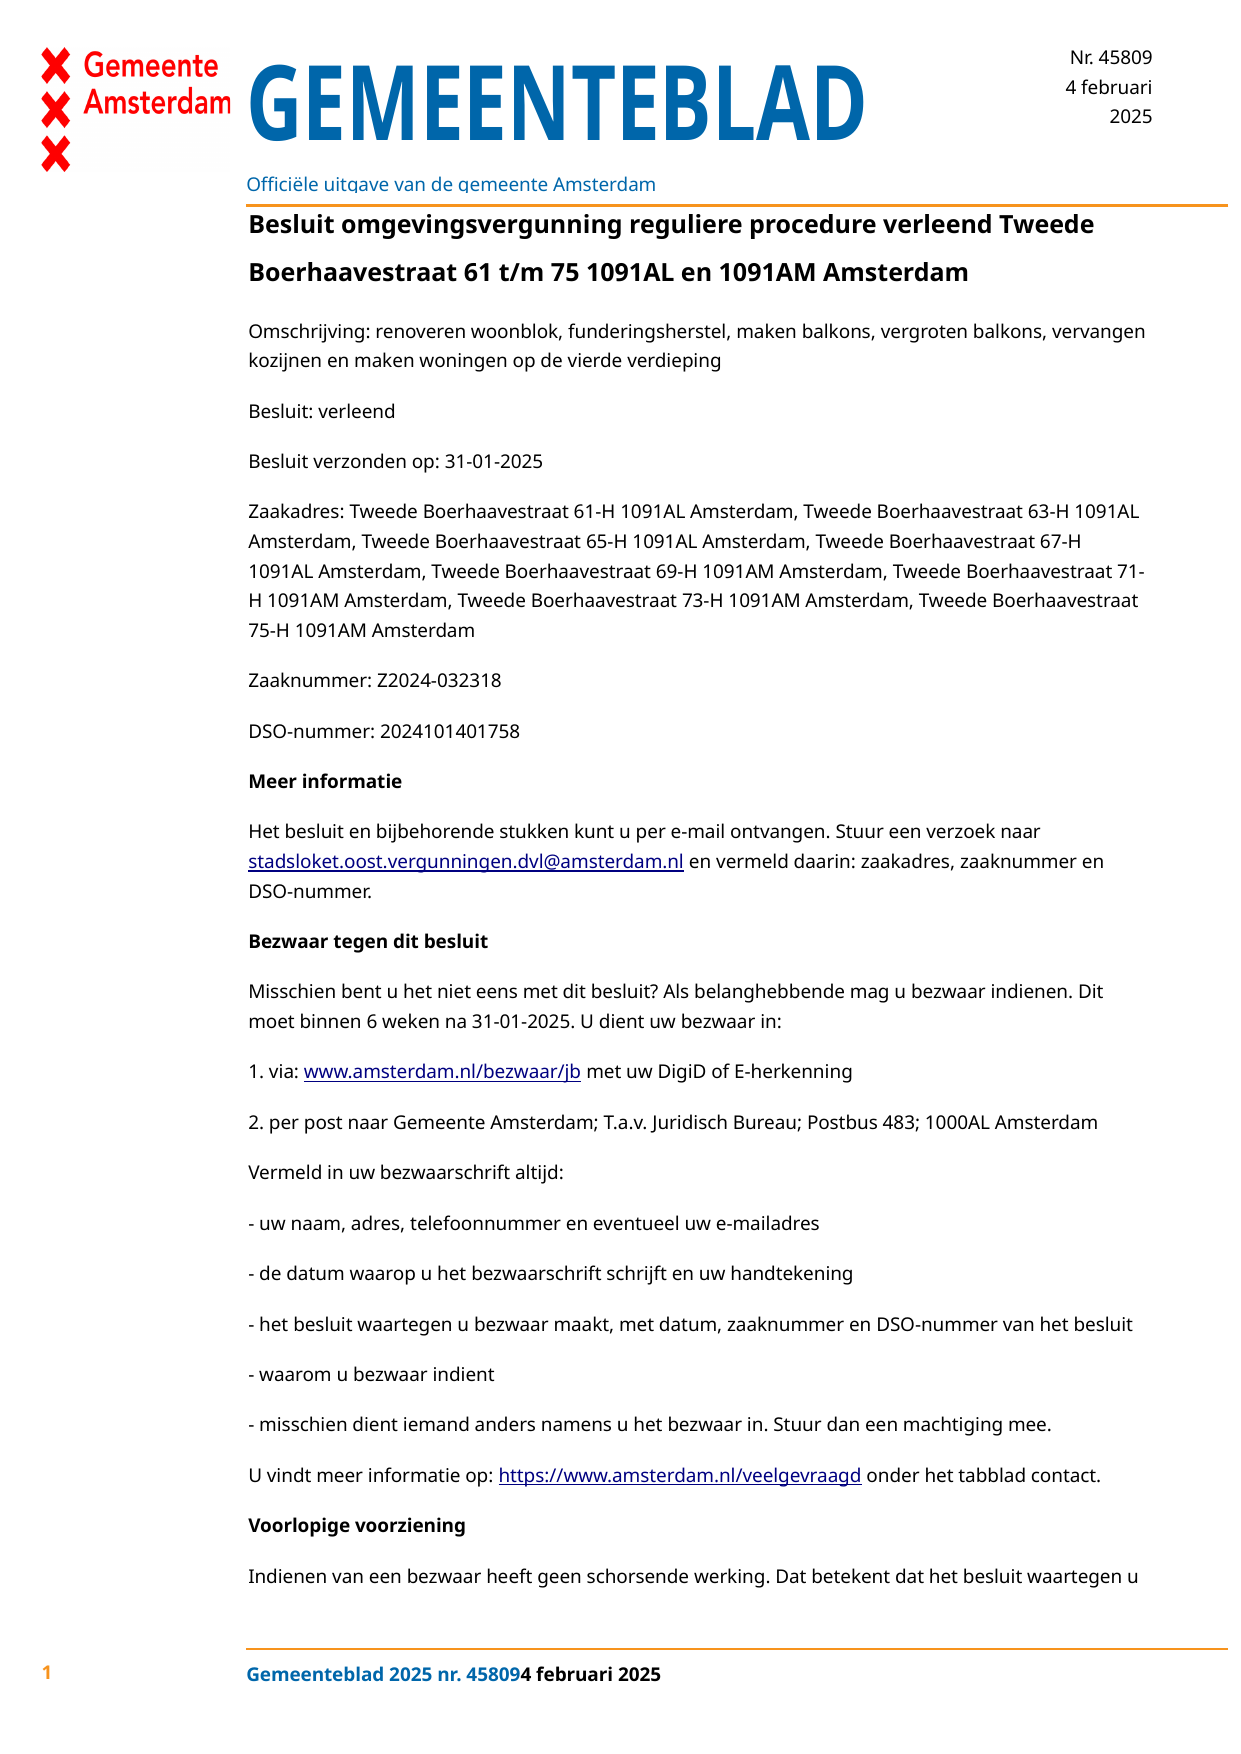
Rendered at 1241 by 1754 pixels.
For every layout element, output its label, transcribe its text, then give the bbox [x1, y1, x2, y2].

text Indienen van een bezwaar heeft geen schorsende werking. Dat betekent dat het besluit waartegen u [248, 1563, 1152, 1589]
text Besluit: verleend [248, 398, 1152, 424]
text Zaaknummer: Z2024-032318 [248, 667, 1152, 693]
text DSO-nummer: 2024101401758 [248, 718, 1152, 744]
text - het besluit waartegen u bezwaar maakt, met datum, zaaknummer en DSO-nummer van het besluit [248, 1311, 1152, 1337]
text - uw naam, adres, telefoonnummer en eventueel uw e-mailadres [248, 1210, 1152, 1236]
text Voorlopige voorziening [248, 1512, 1152, 1538]
text Bezwaar tegen dit besluit [248, 928, 1152, 954]
text - waarom u bezwaar indient [248, 1361, 1152, 1387]
text - misschien dient iemand anders namens u het bezwaar in. Stuur dan een machtiging mee. [248, 1412, 1152, 1437]
text Besluit omgevingsvergunning reguliere procedure verleend Tweede Boerhaavestraat 61 t/m 75 1091AL en 1091AM Amsterdam [248, 207, 1152, 288]
text Het besluit en bijbehorende stukken kunt u per e-mail ontvangen. Stuur een verzoek naar stadsloket.oost.vergunningen.dvl@amsterdam.nl en vermeld daarin: zaakadres, zaaknummer en DSO-nummer. [248, 819, 1152, 904]
text Besluit verzonden op: 31-01-2025 [248, 448, 1152, 474]
text U vindt meer informatie op: https://www.amsterdam.nl/veelgevraagd onder het tabblad contact. [248, 1462, 1152, 1488]
text - de datum waarop u het bezwaarschrift schrijft en uw handtekening [248, 1260, 1152, 1286]
text Misschien bent u het niet eens met dit besluit? Als belanghebbende mag u bezwaar indienen. Dit moet binnen 6 weken na 31-01-2025. U dient uw bezwaar in: [248, 979, 1152, 1034]
text Vermeld in uw bezwaarschrift altijd: [248, 1159, 1152, 1185]
picture [41, 47, 231, 172]
text 1. via: www.amsterdam.nl/bezwaar/jb met uw DigiD of E-herkenning [248, 1059, 1152, 1084]
text Meer informatie [248, 768, 1152, 794]
text Zaakadres: Tweede Boerhaavestraat 61-H 1091AL Amsterdam, Tweede Boerhaavestraat 63-H 1091AL Amsterdam, Tweede Boerhaavestraat 65-H 1091AL Amsterdam, Tweede Boerhaavestraat 67-H 1091AL Amsterdam, Tweede Boerhaavestraat 69-H 1091AM Amsterdam, Tweede Boerhaavestraat 71-H 1091AM Amsterdam, Tweede Boerhaavestraat 73-H 1091AM Amsterdam, Tweede Boerhaavestraat 75-H 1091AM Amsterdam [248, 499, 1152, 643]
text 2. per post naar Gemeente Amsterdam; T.a.v. Juridisch Bureau; Postbus 483; 1000AL Amsterdam [248, 1109, 1152, 1135]
text Omschrijving: renoveren woonblok, funderingsherstel, maken balkons, vergroten balkons, vervangen kozijnen en maken woningen op de vierde verdieping [248, 318, 1152, 373]
